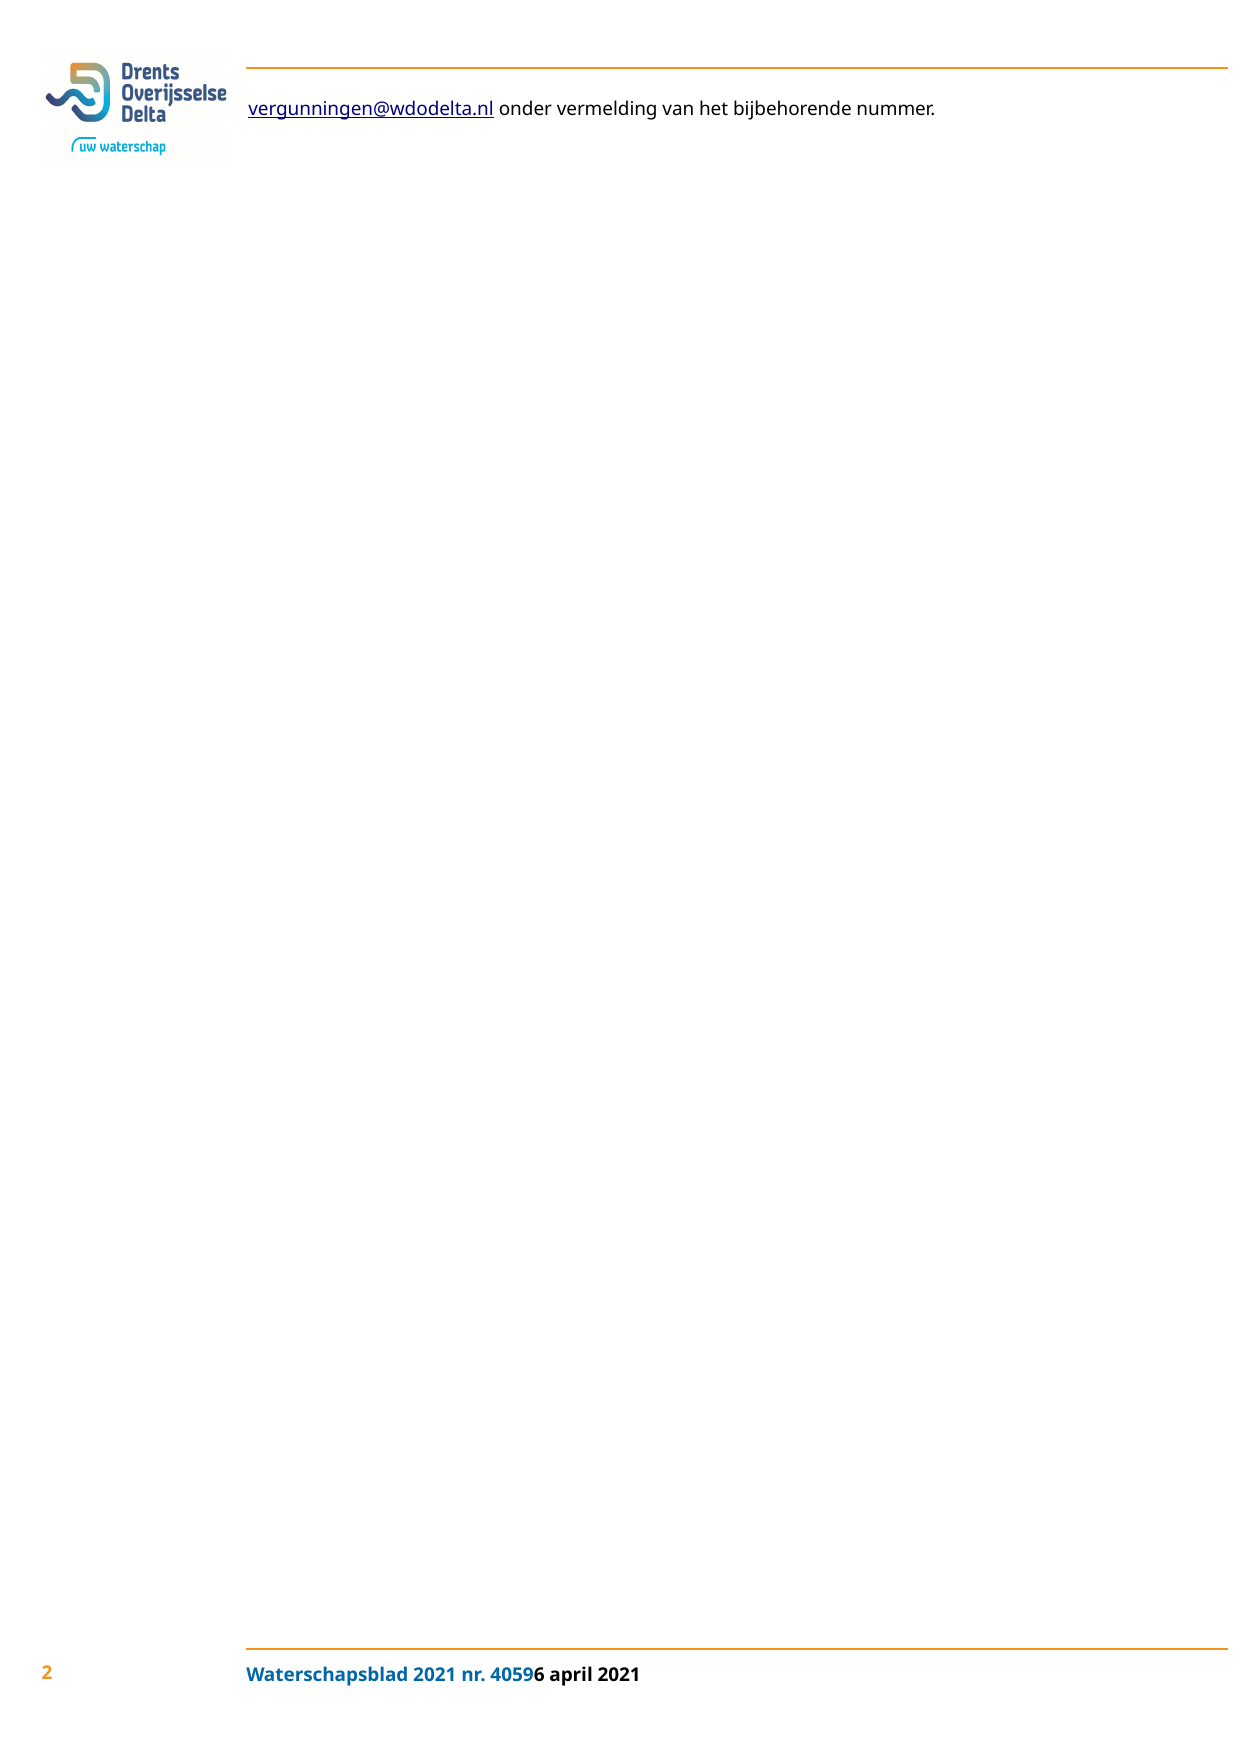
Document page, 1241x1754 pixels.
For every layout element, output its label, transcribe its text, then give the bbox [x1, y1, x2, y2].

text vergunningen@wdodelta.nl onder vermelding van het bijbehorende nummer. [248, 95, 1152, 121]
picture [41, 47, 231, 172]
